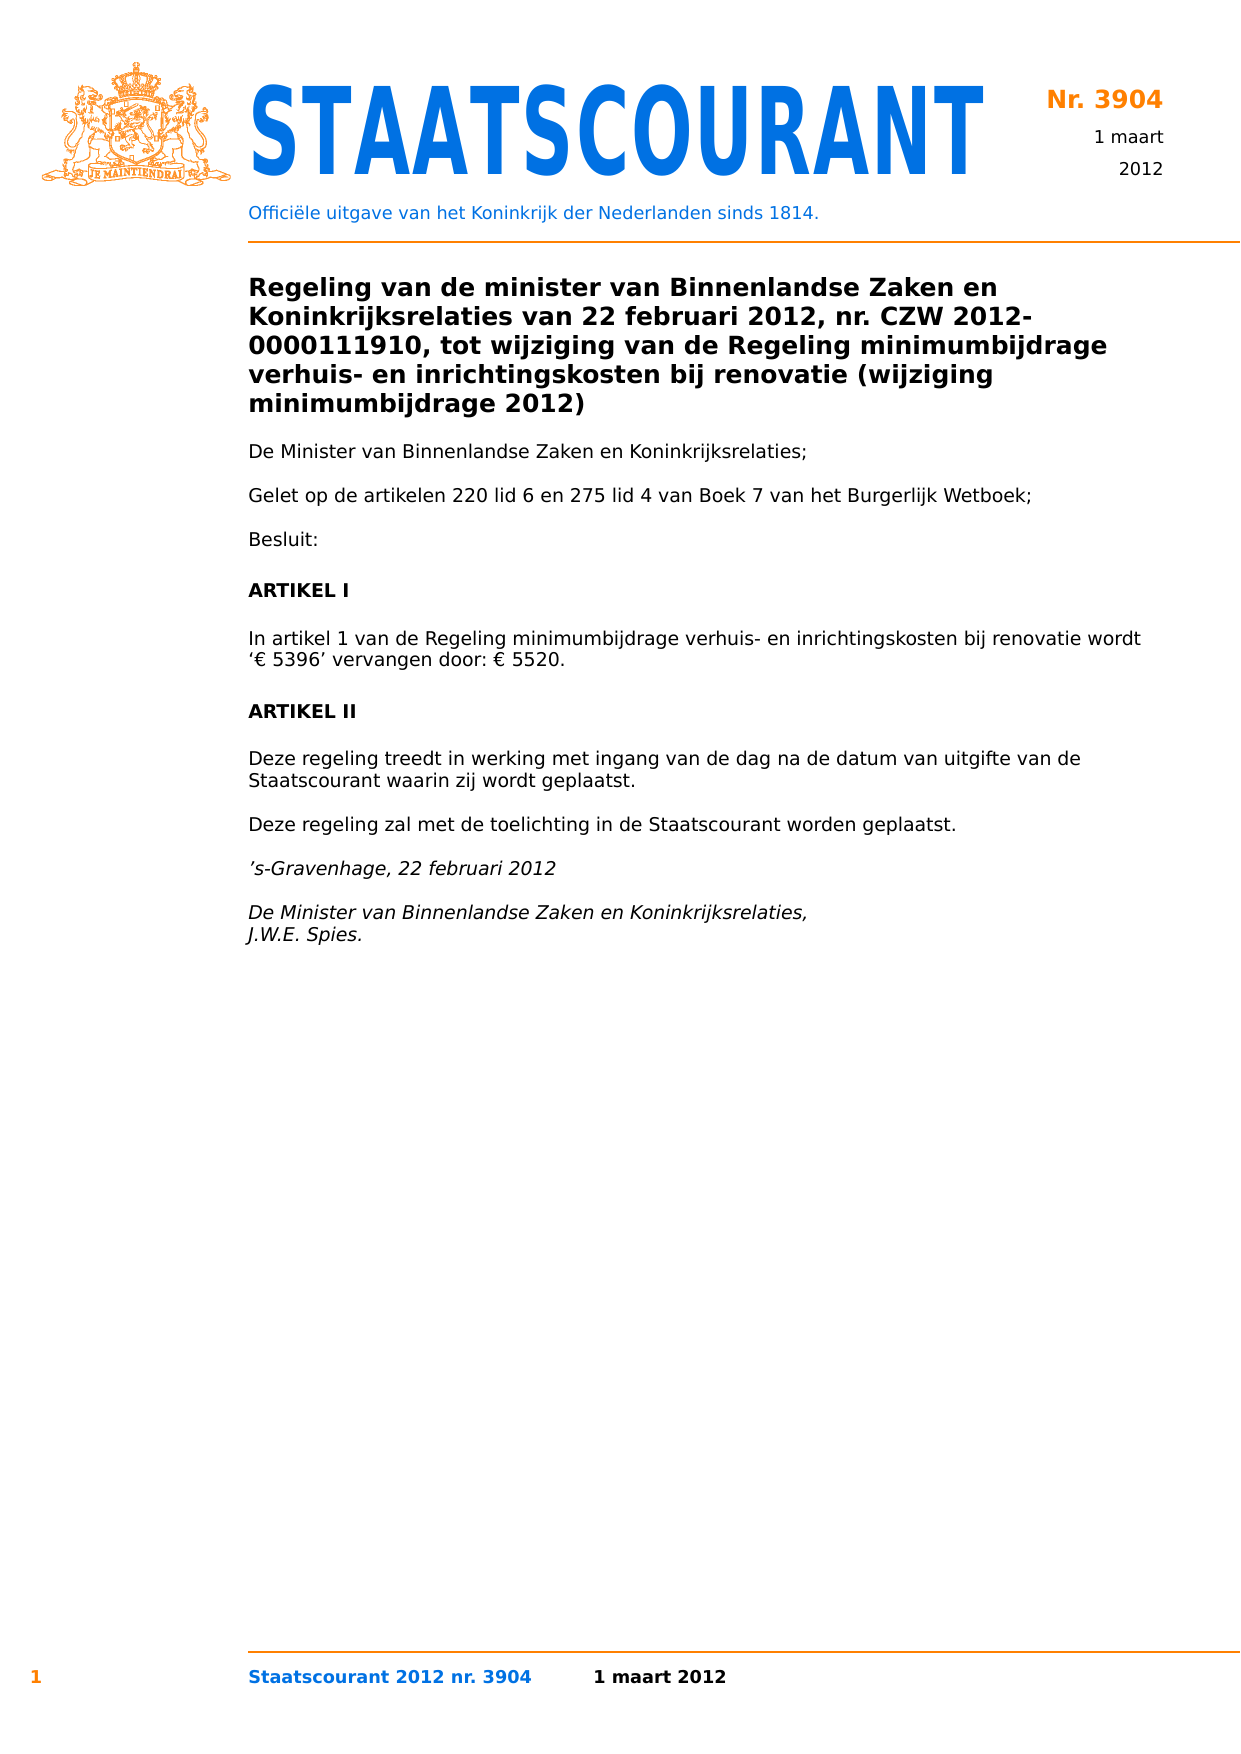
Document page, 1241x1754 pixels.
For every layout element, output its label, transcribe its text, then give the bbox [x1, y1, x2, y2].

table_header STAATSCOURANT [248, 62, 998, 203]
text De Minister van Binnenlandse Zaken en Koninkrijksrelaties; [248, 441, 1163, 463]
table_header Nr. 3904 [998, 62, 1240, 121]
text In artikel 1 van de Regeling minimumbijdrage verhuis- en inrichtingskosten bij renovatie wordt ‘€ 5396’ vervangen door: € 5520. [248, 627, 1163, 671]
table_header [25, 62, 248, 241]
text Deze regeling treedt in werking met ingang van de dag na de datum van uitgifte van de Staatscourant waarin zij wordt geplaatst. [248, 748, 1163, 792]
text Deze regeling zal met de toelichting in de Staatscourant worden geplaatst. [248, 814, 1163, 836]
subtitle Regeling van de minister van Binnenlandse Zaken en Koninkrijksrelaties van 22 februari 2012, nr. CZW 2012-0000111910, tot wijziging van de Regeling minimumbijdrage verhuis- en inrichtingskosten bij renovatie (wijziging minimumbijdrage 2012) [248, 273, 1163, 419]
subtitle ARTIKEL II [248, 701, 1163, 723]
table_cell 2012 [998, 153, 1240, 203]
subtitle ARTIKEL I [248, 580, 1163, 602]
text De Minister van Binnenlandse Zaken en Koninkrijksrelaties, J.W.E. Spies. [248, 902, 1163, 946]
text ’s-Gravenhage, 22 februari 2012 [248, 858, 1163, 880]
text Gelet op de artikelen 220 lid 6 en 275 lid 4 van Boek 7 van het Burgerlijk Wetboek; [248, 484, 1163, 507]
text Besluit: [248, 528, 1163, 550]
picture [41, 62, 231, 186]
table_cell Officiële uitgave van het Koninkrijk der Nederlanden sinds 1814. [248, 203, 1240, 241]
table_cell 1 maart [998, 121, 1240, 153]
